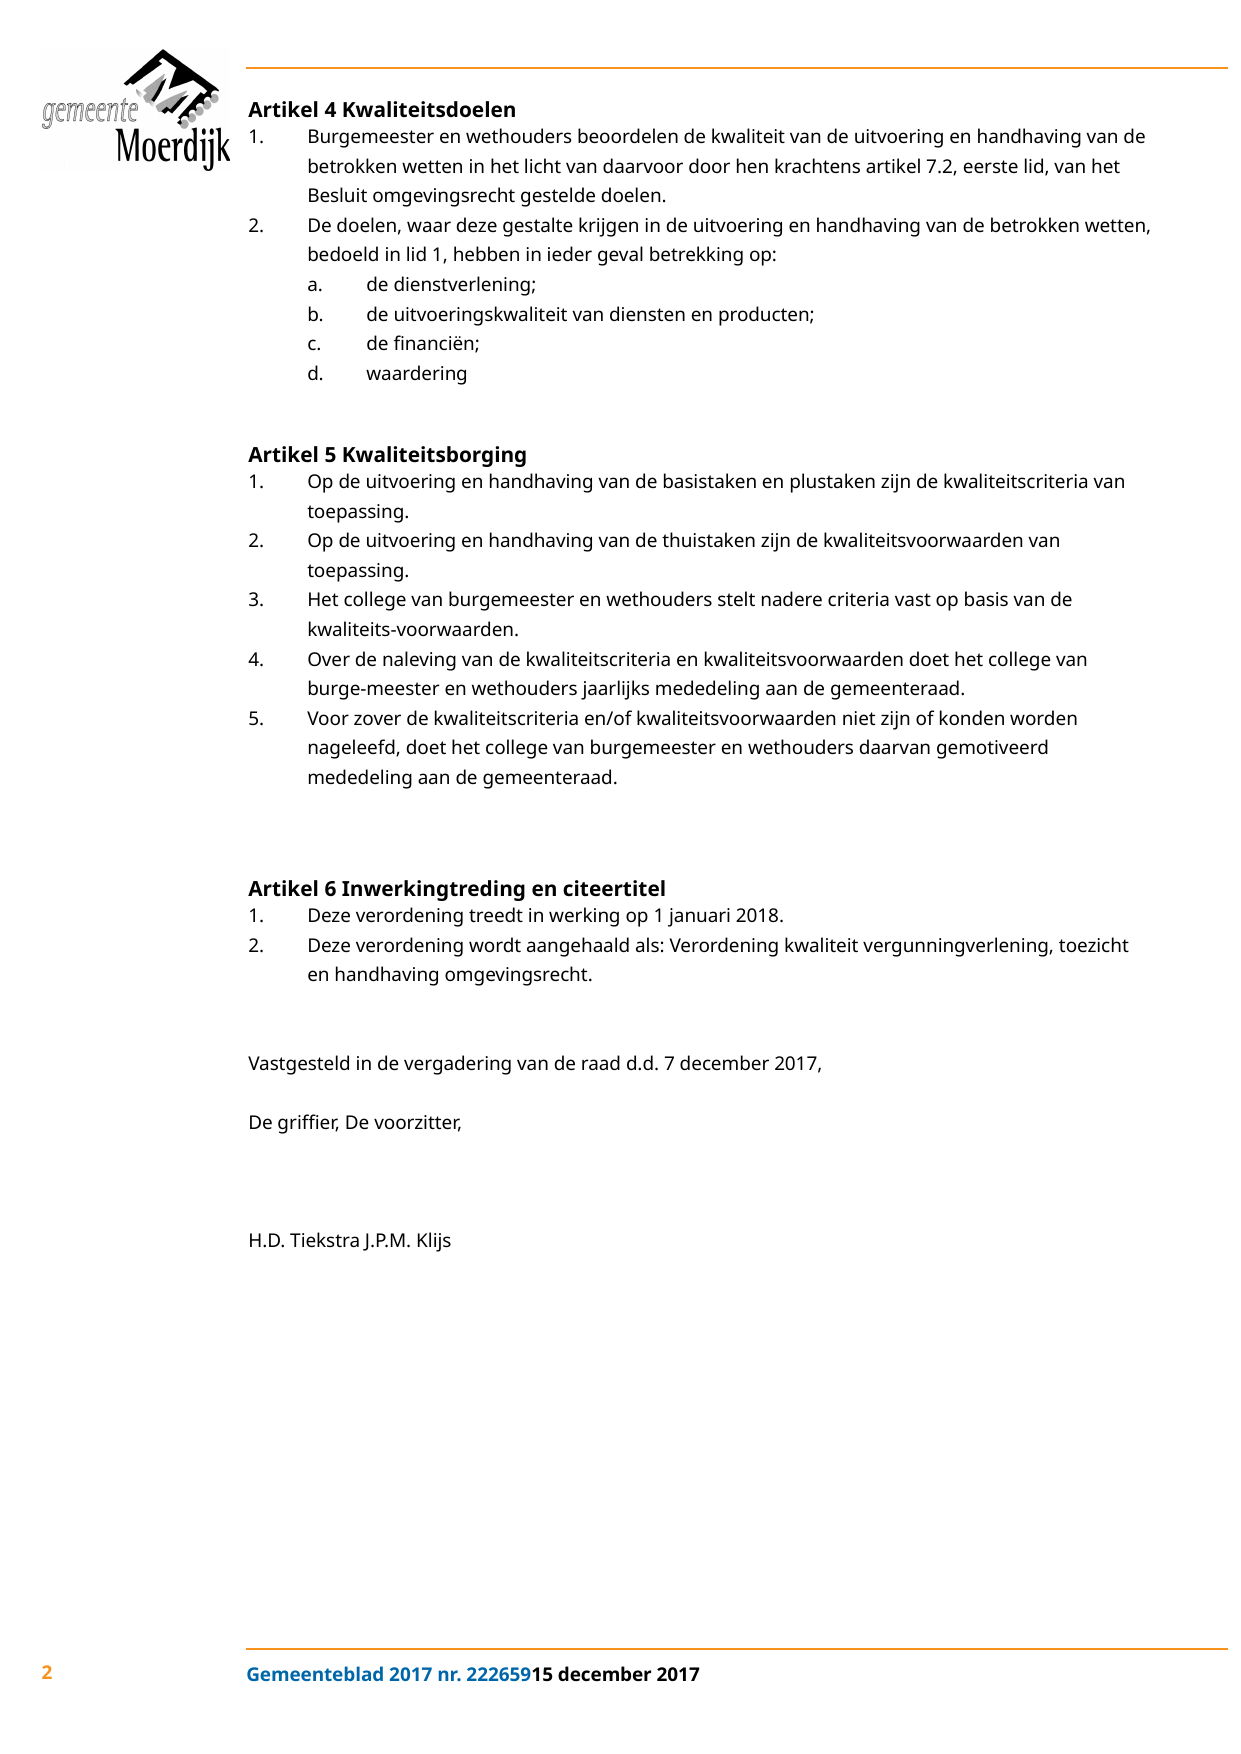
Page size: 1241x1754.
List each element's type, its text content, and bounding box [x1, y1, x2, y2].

text Artikel 6 Inwerkingtreding en citeertitel [248, 874, 1152, 902]
text De griffier, De voorzitter, [248, 1109, 1152, 1135]
text Artikel 4 Kwaliteitsdoelen [248, 95, 1152, 123]
list de financiën; [307, 330, 1152, 356]
text Vastgesteld in de vergadering van de raad d.d. 7 december 2017, [248, 1050, 1152, 1076]
list Deze verordening wordt aangehaald als: Verordening kwaliteit vergunningverlening, toezicht en handhaving omgevingsrecht. [248, 932, 1152, 987]
list Deze verordening treedt in werking op 1 januari 2018. [248, 902, 1152, 928]
list Het college van burgemeester en wethouders stelt nadere criteria vast op basis van de kwaliteits-voorwaarden. [248, 587, 1152, 642]
list de uitvoeringskwaliteit van diensten en producten; [307, 301, 1152, 326]
list De doelen, waar deze gestalte krijgen in de uitvoering en handhaving van de betrokken wetten, bedoeld in lid 1, hebben in ieder geval betrekking op: [248, 212, 1152, 267]
list Over de naleving van de kwaliteitscriteria en kwaliteitsvoorwaarden doet het college van burge-meester en wethouders jaarlijks mededeling aan de gemeenteraad. [248, 646, 1152, 701]
text H.D. Tiekstra J.P.M. Klijs [248, 1228, 1152, 1253]
list Op de uitvoering en handhaving van de basistaken en plustaken zijn de kwaliteitscriteria van toepassing. [248, 468, 1152, 524]
picture [41, 47, 231, 172]
list de dienstverlening; [307, 271, 1152, 297]
list Op de uitvoering en handhaving van de thuistaken zijn de kwaliteitsvoorwaarden van toepassing. [248, 527, 1152, 583]
list Burgemeester en wethouders beoordelen de kwaliteit van de uitvoering en handhaving van de betrokken wetten in het licht van daarvoor door hen krachtens artikel 7.2, eerste lid, van het Besluit omgevingsrecht gestelde doelen. [248, 123, 1152, 208]
text Artikel 5 Kwaliteitsborging [248, 440, 1152, 468]
list waardering [307, 360, 1152, 386]
list Voor zover de kwaliteitscriteria en/of kwaliteitsvoorwaarden niet zijn of konden worden nageleefd, doet het college van burgemeester en wethouders daarvan gemotiveerd mededeling aan de gemeenteraad. [248, 705, 1152, 790]
